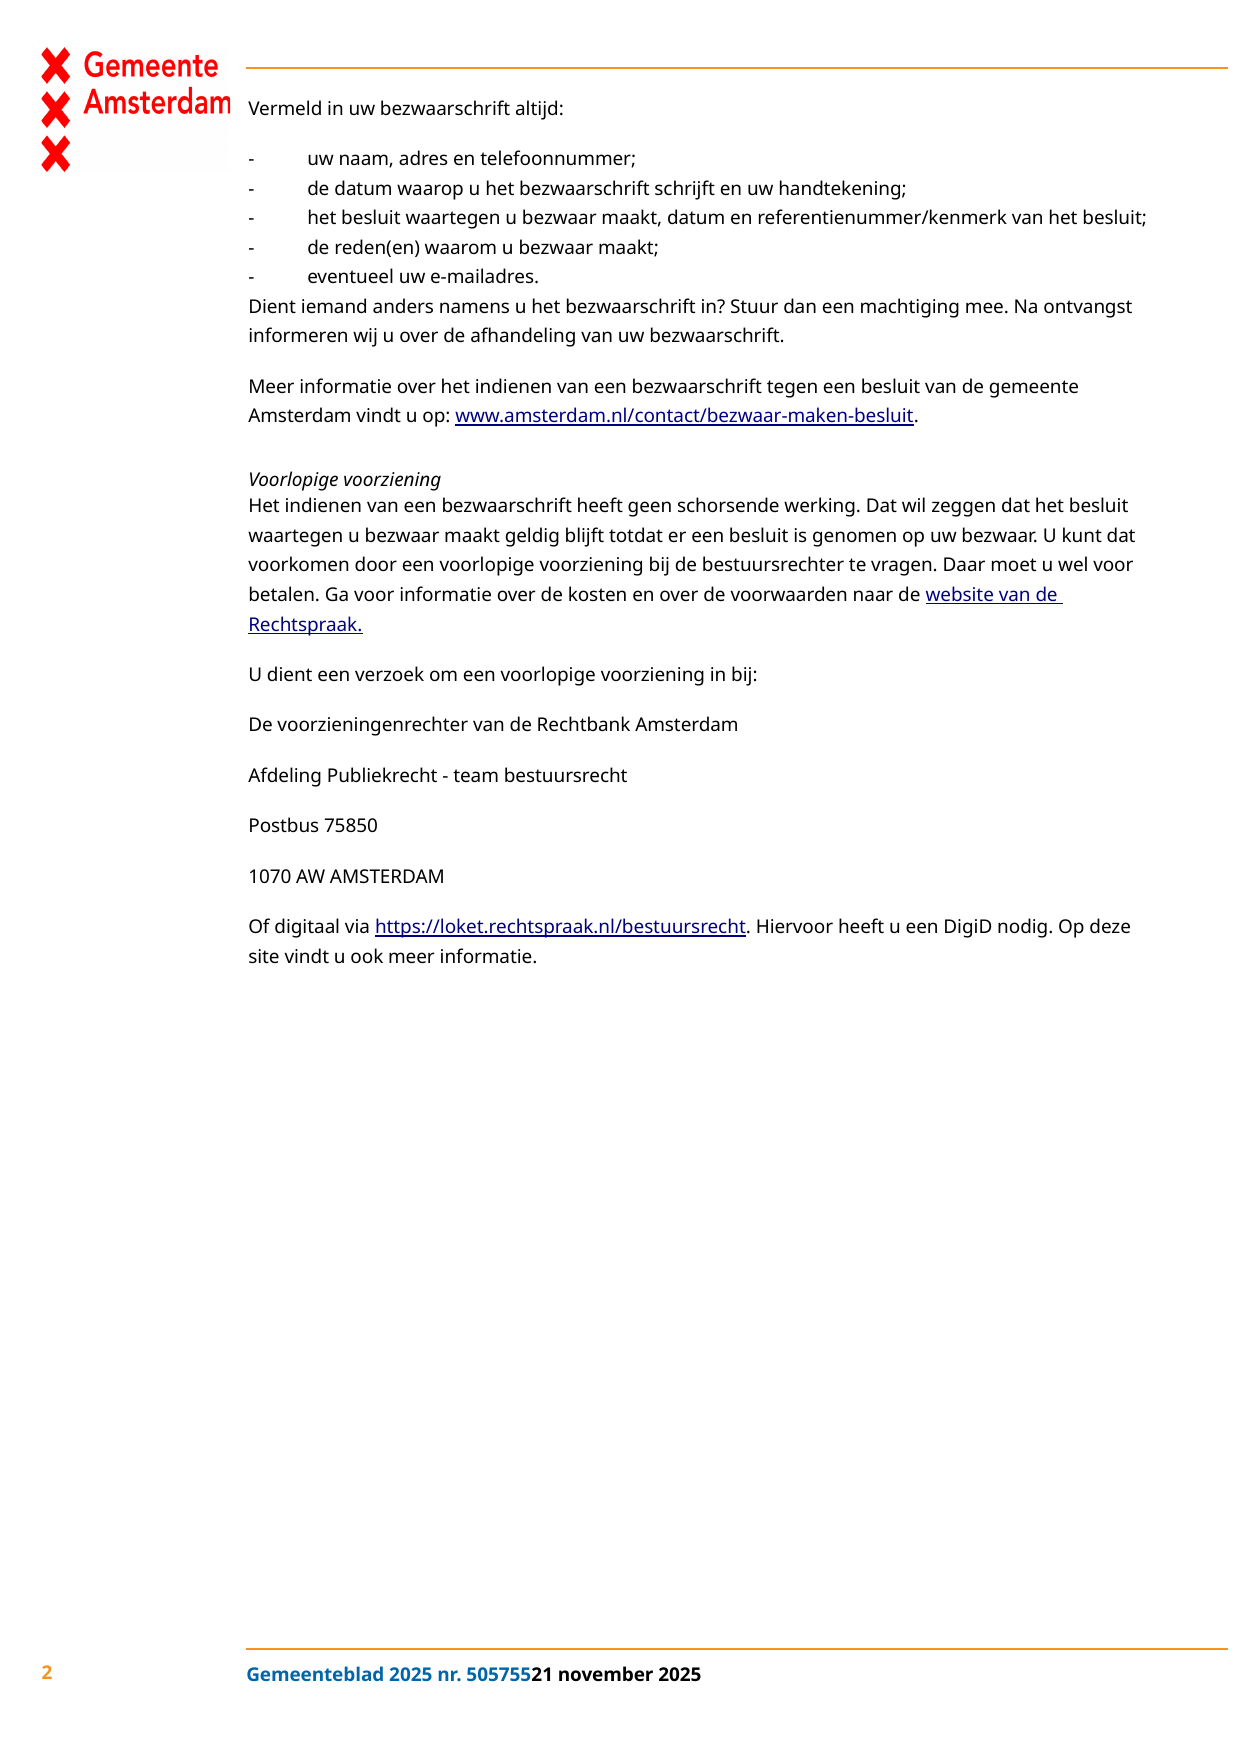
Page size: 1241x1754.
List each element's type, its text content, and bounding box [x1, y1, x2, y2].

list de datum waarop u het bezwaarschrift schrijft en uw handtekening; [248, 175, 1152, 201]
list de reden(en) waarom u bezwaar maakt; [248, 234, 1152, 260]
picture [41, 47, 231, 172]
text U dient een verzoek om een voorlopige voorziening in bij: [248, 661, 1152, 687]
text Het indienen van een bezwaarschrift heeft geen schorsende werking. Dat wil zeggen dat het besluit waartegen u bezwaar maakt geldig blijft totdat er een besluit is genomen op uw bezwaar. U kunt dat voorkomen door een voorlopige voorziening bij de bestuursrechter te vragen. Daar moet u wel voor betalen. Ga voor informatie over de kosten en over de voorwaarden naar de website van de Rechtspraak. [248, 492, 1152, 636]
text Meer informatie over het indienen van een bezwaarschrift tegen een besluit van de gemeente Amsterdam vindt u op: www.amsterdam.nl/contact/bezwaar-maken-besluit. [248, 373, 1152, 428]
text Voorlopige voorziening [248, 467, 1152, 492]
text De voorzieningenrechter van de Rechtbank Amsterdam [248, 712, 1152, 737]
text Afdeling Publiekrecht - team bestuursrecht [248, 762, 1152, 788]
list het besluit waartegen u bezwaar maakt, datum en referentienummer/kenmerk van het besluit; [248, 204, 1152, 230]
text Dient iemand anders namens u het bezwaarschrift in? Stuur dan een machtiging mee. Na ontvangst informeren wij u over de afhandeling van uw bezwaarschrift. [248, 293, 1152, 348]
text Postbus 75850 [248, 812, 1152, 838]
text Of digitaal via https://loket.rechtspraak.nl/bestuursrecht. Hiervoor heeft u een DigiD nodig. Op deze site vindt u ook meer informatie. [248, 913, 1152, 968]
text Vermeld in uw bezwaarschrift altijd: [248, 95, 1152, 121]
list eventueel uw e-mailadres. [248, 263, 1152, 289]
text 1070 AW AMSTERDAM [248, 863, 1152, 888]
list uw naam, adres en telefoonnummer; [248, 145, 1152, 171]
